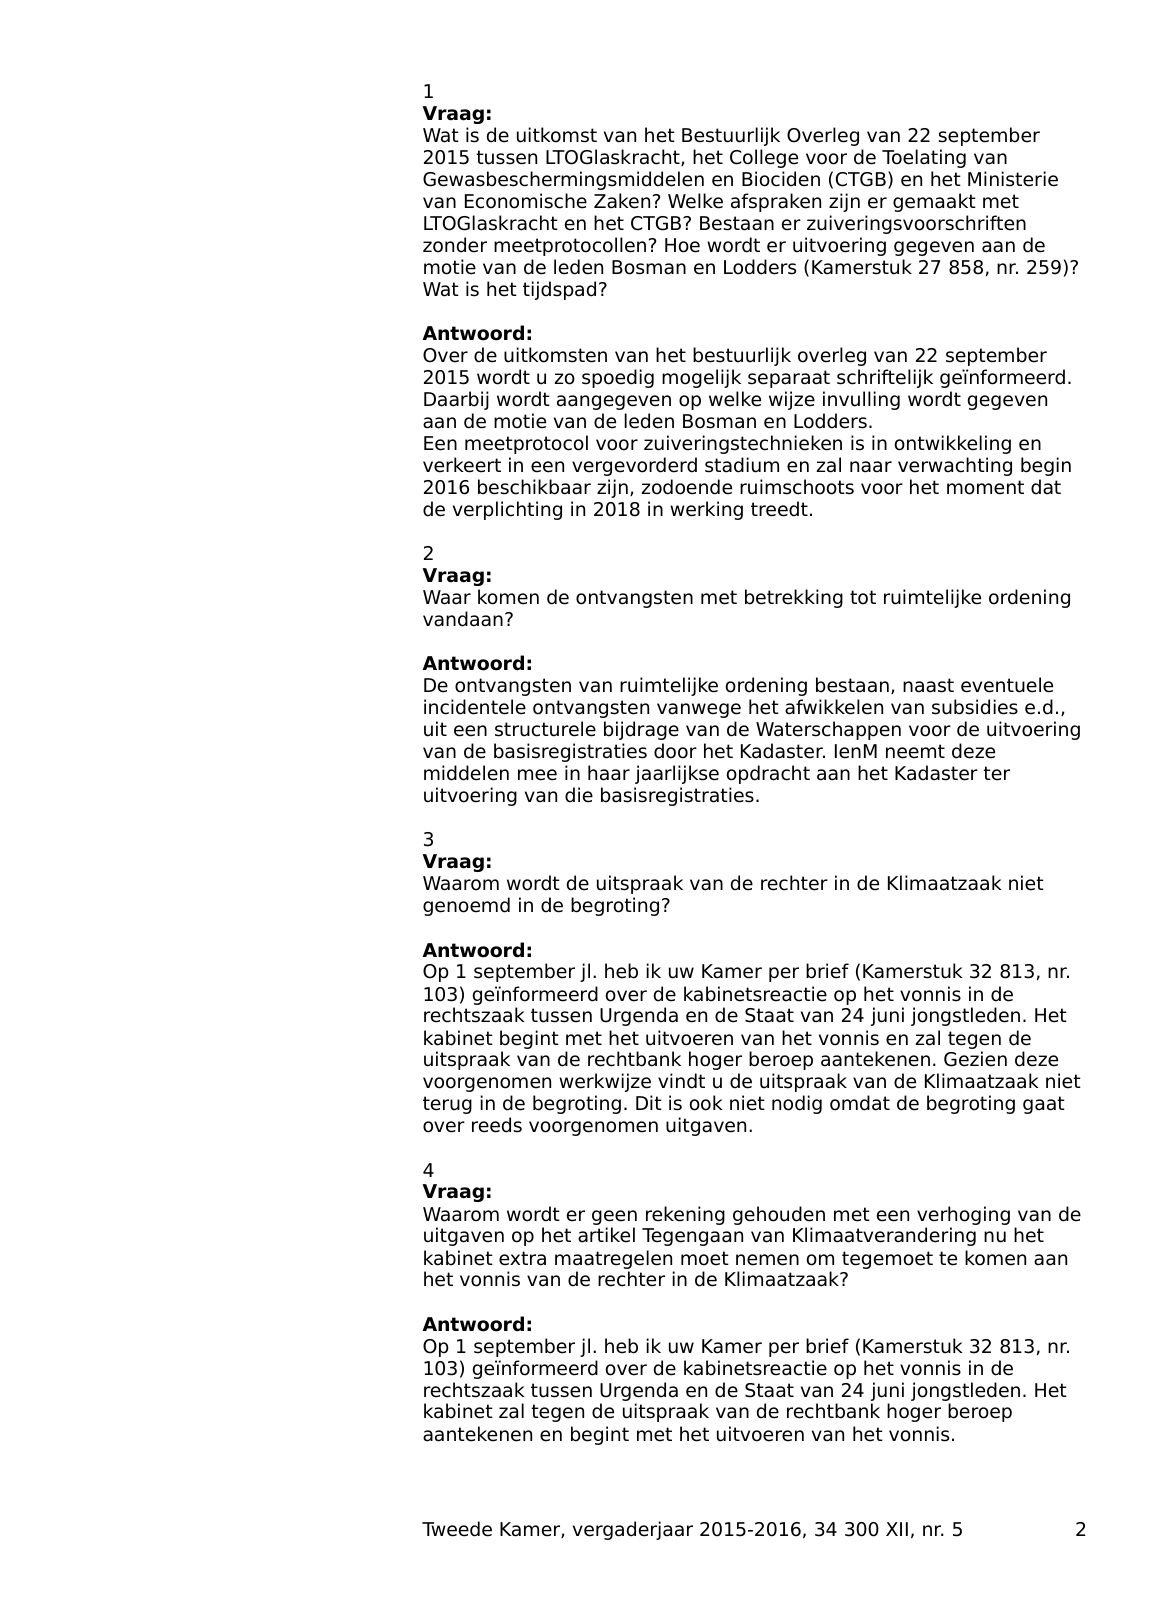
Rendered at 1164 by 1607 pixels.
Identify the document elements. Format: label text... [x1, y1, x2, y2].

text Antwoord: [422, 1313, 1087, 1336]
text Vraag: [422, 1181, 1087, 1203]
text De ontvangsten van ruimtelijke ordening bestaan, naast eventuele incidentele ontvangsten vanwege het afwikkelen van subsidies e.d., uit een structurele bijdrage van de Waterschappen voor de uitvoering van de basisregistraties door het Kadaster. IenM neemt deze middelen mee in haar jaarlijkse opdracht aan het Kadaster ter uitvoering van die basisregistraties. [422, 675, 1087, 807]
text Vraag: [422, 103, 1087, 125]
text Antwoord: [422, 653, 1087, 675]
text Antwoord: [422, 939, 1087, 961]
text 4 [422, 1159, 1087, 1181]
text 3 [422, 829, 1087, 851]
text Op 1 september jl. heb ik uw Kamer per brief (Kamerstuk 32 813, nr. 103) geïnformeerd over de kabinetsreactie op het vonnis in de rechtszaak tussen Urgenda en de Staat van 24 juni jongstleden. Het kabinet begint met het uitvoeren van het vonnis en zal tegen de uitspraak van de rechtbank hoger beroep aantekenen. Gezien deze voorgenomen werkwijze vindt u de uitspraak van de Klimaatzaak niet terug in de begroting. Dit is ook niet nodig omdat de begroting gaat over reeds voorgenomen uitgaven. [422, 961, 1087, 1137]
text Op 1 september jl. heb ik uw Kamer per brief (Kamerstuk 32 813, nr. 103) geïnformeerd over de kabinetsreactie op het vonnis in de rechtszaak tussen Urgenda en de Staat van 24 juni jongstleden. Het kabinet zal tegen de uitspraak van de rechtbank hoger beroep aantekenen en begint met het uitvoeren van het vonnis. [422, 1336, 1087, 1445]
text Antwoord: [422, 323, 1087, 345]
text Waarom wordt er geen rekening gehouden met een verhoging van de uitgaven op het artikel Tegengaan van Klimaatverandering nu het kabinet extra maatregelen moet nemen om tegemoet te komen aan het vonnis van de rechter in de Klimaatzaak? [422, 1203, 1087, 1291]
text Waar komen de ontvangsten met betrekking tot ruimtelijke ordening vandaan? [422, 587, 1087, 631]
text 2 [422, 543, 1087, 565]
text Waarom wordt de uitspraak van de rechter in de Klimaatzaak niet genoemd in de begroting? [422, 873, 1087, 917]
text Over de uitkomsten van het bestuurlijk overleg van 22 september 2015 wordt u zo spoedig mogelijk separaat schriftelijk geïnformeerd. Daarbij wordt aangegeven op welke wijze invulling wordt gegeven aan de motie van de leden Bosman en Lodders. [422, 345, 1087, 433]
text Wat is de uitkomst van het Bestuurlijk Overleg van 22 september 2015 tussen LTOGlaskracht, het College voor de Toelating van Gewasbeschermingsmiddelen en Biociden (CTGB) en het Ministerie van Economische Zaken? Welke afspraken zijn er gemaakt met LTOGlaskracht en het CTGB? Bestaan er zuiveringsvoorschriften zonder meetprotocollen? Hoe wordt er uitvoering gegeven aan de motie van de leden Bosman en Lodders (Kamerstuk 27 858, nr. 259)? Wat is het tijdspad? [422, 125, 1087, 301]
text Een meetprotocol voor zuiveringstechnieken is in ontwikkeling en verkeert in een vergevorderd stadium en zal naar verwachting begin 2016 beschikbaar zijn, zodoende ruimschoots voor het moment dat de verplichting in 2018 in werking treedt. [422, 433, 1087, 521]
text Vraag: [422, 851, 1087, 873]
text Vraag: [422, 565, 1087, 587]
text 1 [422, 81, 1087, 103]
